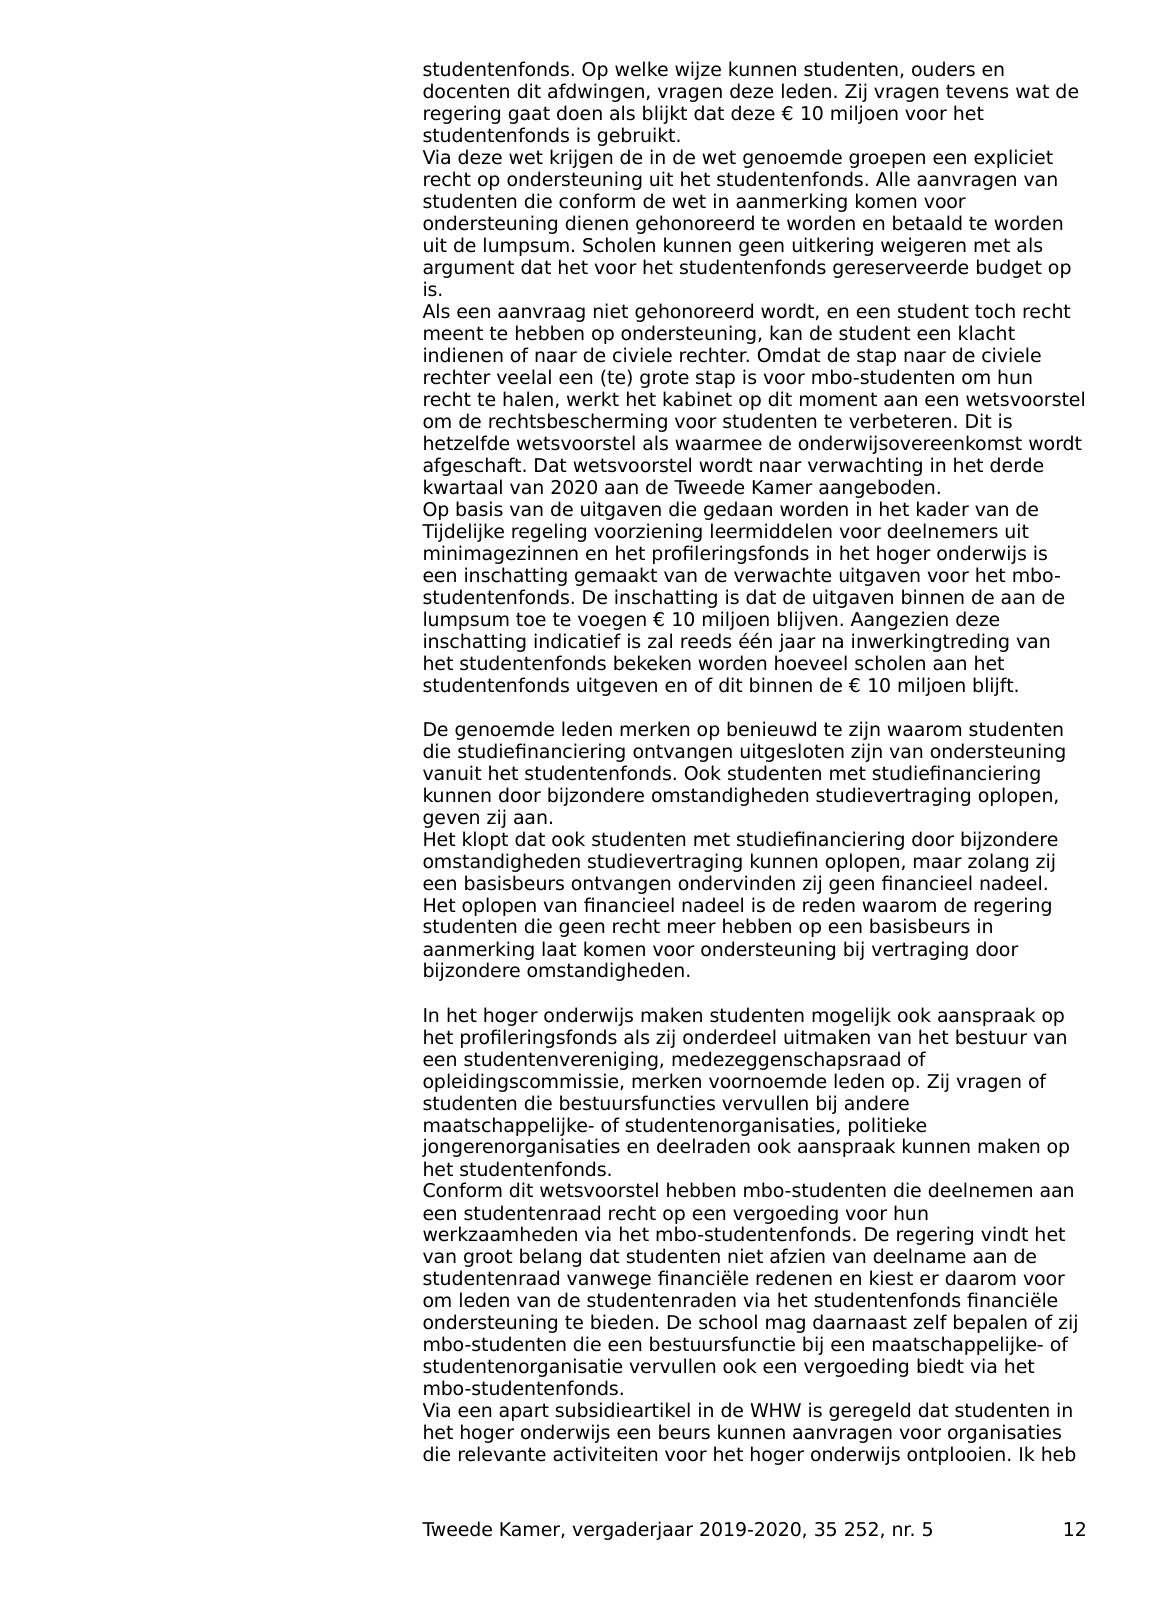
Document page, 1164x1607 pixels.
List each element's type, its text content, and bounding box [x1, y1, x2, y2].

text Het klopt dat ook studenten met studiefinanciering door bijzondere omstandigheden studievertraging kunnen oplopen, maar zolang zij een basisbeurs ontvangen ondervinden zij geen financieel nadeel. Het oplopen van financieel nadeel is de reden waarom de regering studenten die geen recht meer hebben op een basisbeurs in aanmerking laat komen voor ondersteuning bij vertraging door bijzondere omstandigheden. [422, 828, 1087, 982]
text studentenfonds. Op welke wijze kunnen studenten, ouders en docenten dit afdwingen, vragen deze leden. Zij vragen tevens wat de regering gaat doen als blijkt dat deze € 10 miljoen voor het studentenfonds is gebruikt. [422, 59, 1087, 147]
text Conform dit wetsvoorstel hebben mbo-studenten die deelnemen aan een studentenraad recht op een vergoeding voor hun werkzaamheden via het mbo-studentenfonds. De regering vindt het van groot belang dat studenten niet afzien van deelname aan de studentenraad vanwege financiële redenen en kiest er daarom voor om leden van de studentenraden via het studentenfonds financiële ondersteuning te bieden. De school mag daarnaast zelf bepalen of zij mbo-studenten die een bestuursfunctie bij een maatschappelijke- of studentenorganisatie vervullen ook een vergoeding biedt via het mbo-studentenfonds. [422, 1180, 1087, 1400]
text Als een aanvraag niet gehonoreerd wordt, en een student toch recht meent te hebben op ondersteuning, kan de student een klacht indienen of naar de civiele rechter. Omdat de stap naar de civiele rechter veelal een (te) grote stap is voor mbo-studenten om hun recht te halen, werkt het kabinet op dit moment aan een wetsvoorstel om de rechtsbescherming voor studenten te verbeteren. Dit is hetzelfde wetsvoorstel als waarmee de onderwijsovereenkomst wordt afgeschaft. Dat wetsvoorstel wordt naar verwachting in het derde kwartaal van 2020 aan de Tweede Kamer aangeboden. [422, 301, 1087, 499]
text De genoemde leden merken op benieuwd te zijn waarom studenten die studiefinanciering ontvangen uitgesloten zijn van ondersteuning vanuit het studentenfonds. Ook studenten met studiefinanciering kunnen door bijzondere omstandigheden studievertraging oplopen, geven zij aan. [422, 719, 1087, 828]
text In het hoger onderwijs maken studenten mogelijk ook aanspraak op het profileringsfonds als zij onderdeel uitmaken van het bestuur van een studentenvereniging, medezeggenschapsraad of opleidingscommissie, merken voornoemde leden op. Zij vragen of studenten die bestuursfuncties vervullen bij andere maatschappelijke- of studentenorganisaties, politieke jongerenorganisaties en deelraden ook aanspraak kunnen maken op het studentenfonds. [422, 1004, 1087, 1180]
text Via deze wet krijgen de in de wet genoemde groepen een expliciet recht op ondersteuning uit het studentenfonds. Alle aanvragen van studenten die conform de wet in aanmerking komen voor ondersteuning dienen gehonoreerd te worden en betaald te worden uit de lumpsum. Scholen kunnen geen uitkering weigeren met als argument dat het voor het studentenfonds gereserveerde budget op is. [422, 147, 1087, 301]
text Op basis van de uitgaven die gedaan worden in het kader van de Tijdelijke regeling voorziening leermiddelen voor deelnemers uit minimagezinnen en het profileringsfonds in het hoger onderwijs is een inschatting gemaakt van de verwachte uitgaven voor het mbo-studentenfonds. De inschatting is dat de uitgaven binnen de aan de lumpsum toe te voegen € 10 miljoen blijven. Aangezien deze inschatting indicatief is zal reeds één jaar na inwerkingtreding van het studentenfonds bekeken worden hoeveel scholen aan het studentenfonds uitgeven en of dit binnen de € 10 miljoen blijft. [422, 499, 1087, 696]
text Via een apart subsidieartikel in de WHW is geregeld dat studenten in het hoger onderwijs een beurs kunnen aanvragen voor organisaties die relevante activiteiten voor het hoger onderwijs ontplooien. Ik heb [422, 1400, 1087, 1466]
